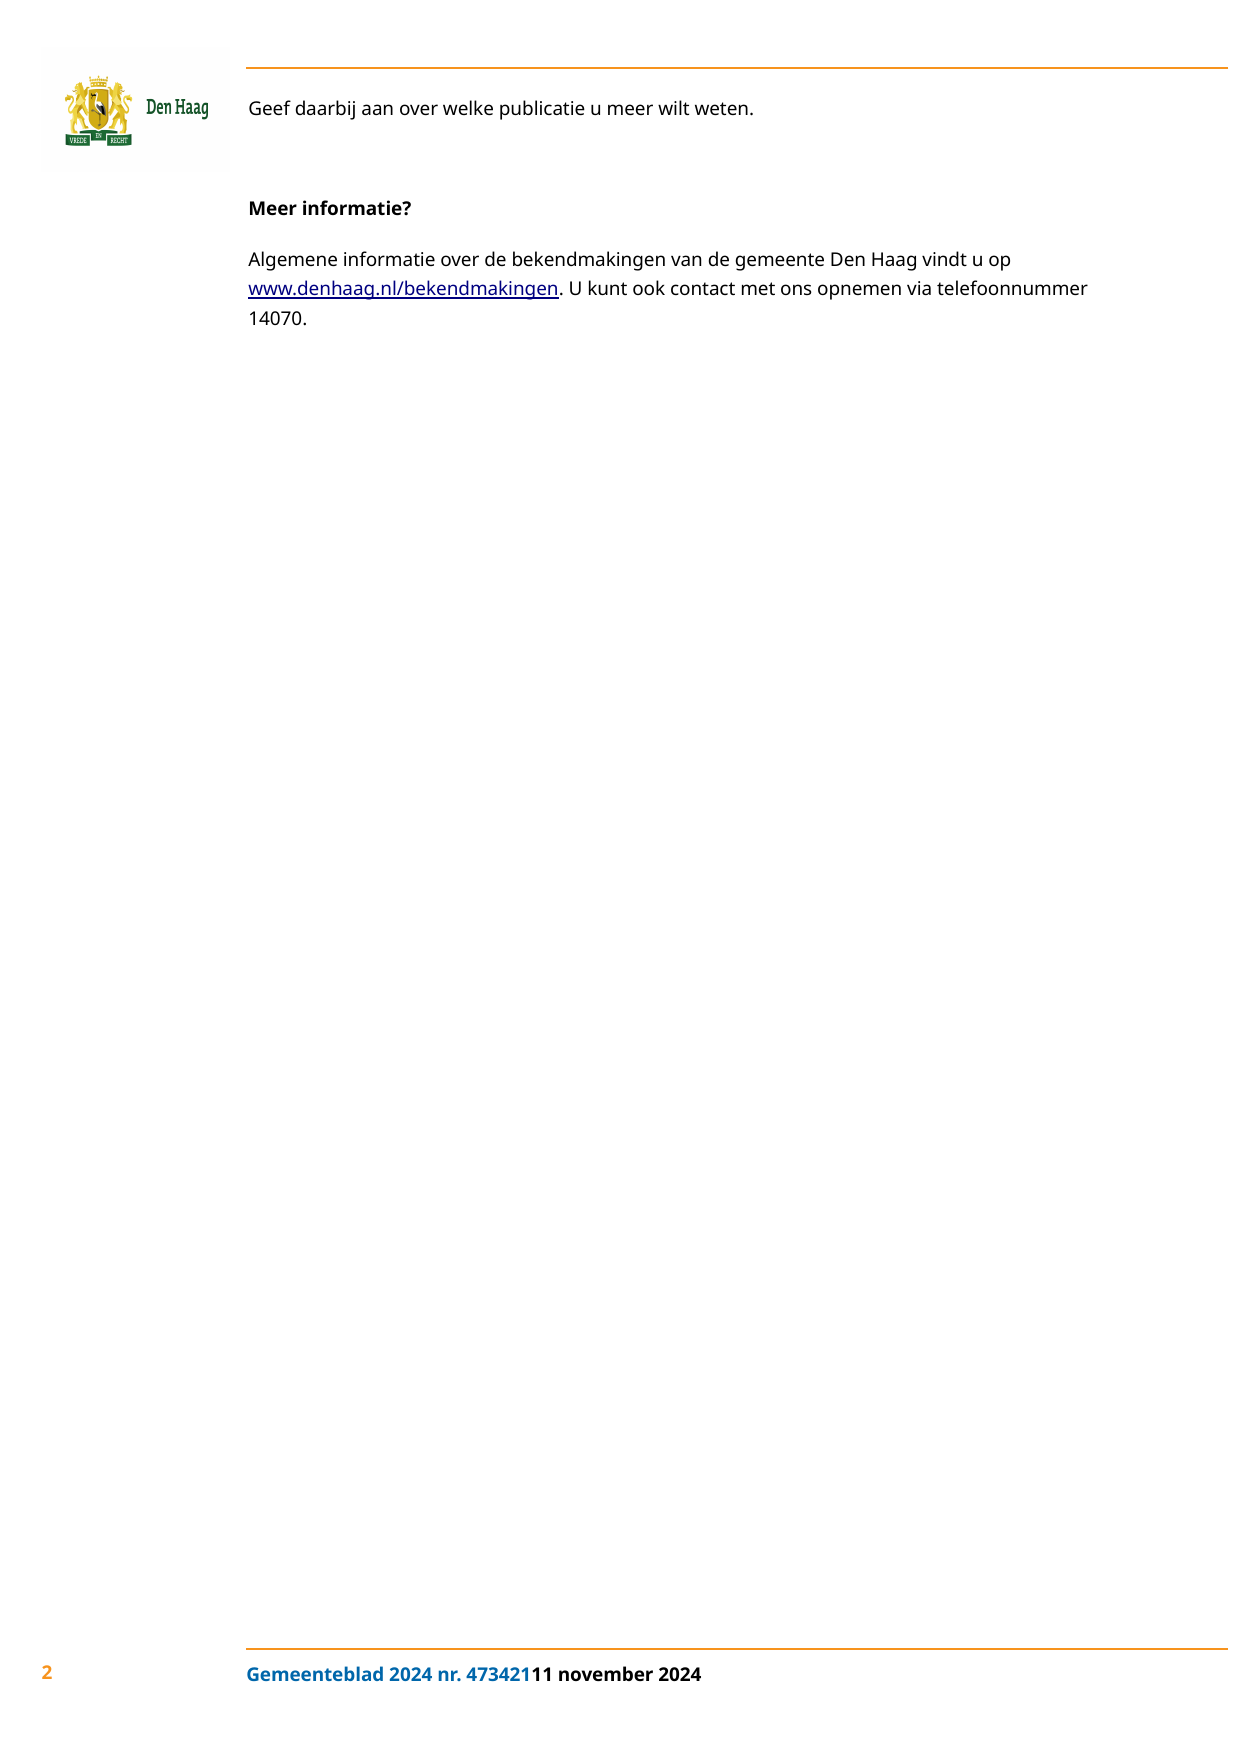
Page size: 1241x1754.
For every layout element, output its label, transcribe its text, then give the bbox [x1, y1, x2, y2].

text Meer informatie? [248, 196, 1152, 221]
text Algemene informatie over de bekendmakingen van de gemeente Den Haag vindt u op www.denhaag.nl/bekendmakingen. U kunt ook contact met ons opnemen via telefoonnummer 14070. [248, 246, 1152, 331]
text Geef daarbij aan over welke publicatie u meer wilt weten. [248, 95, 1152, 121]
picture [41, 47, 231, 172]
